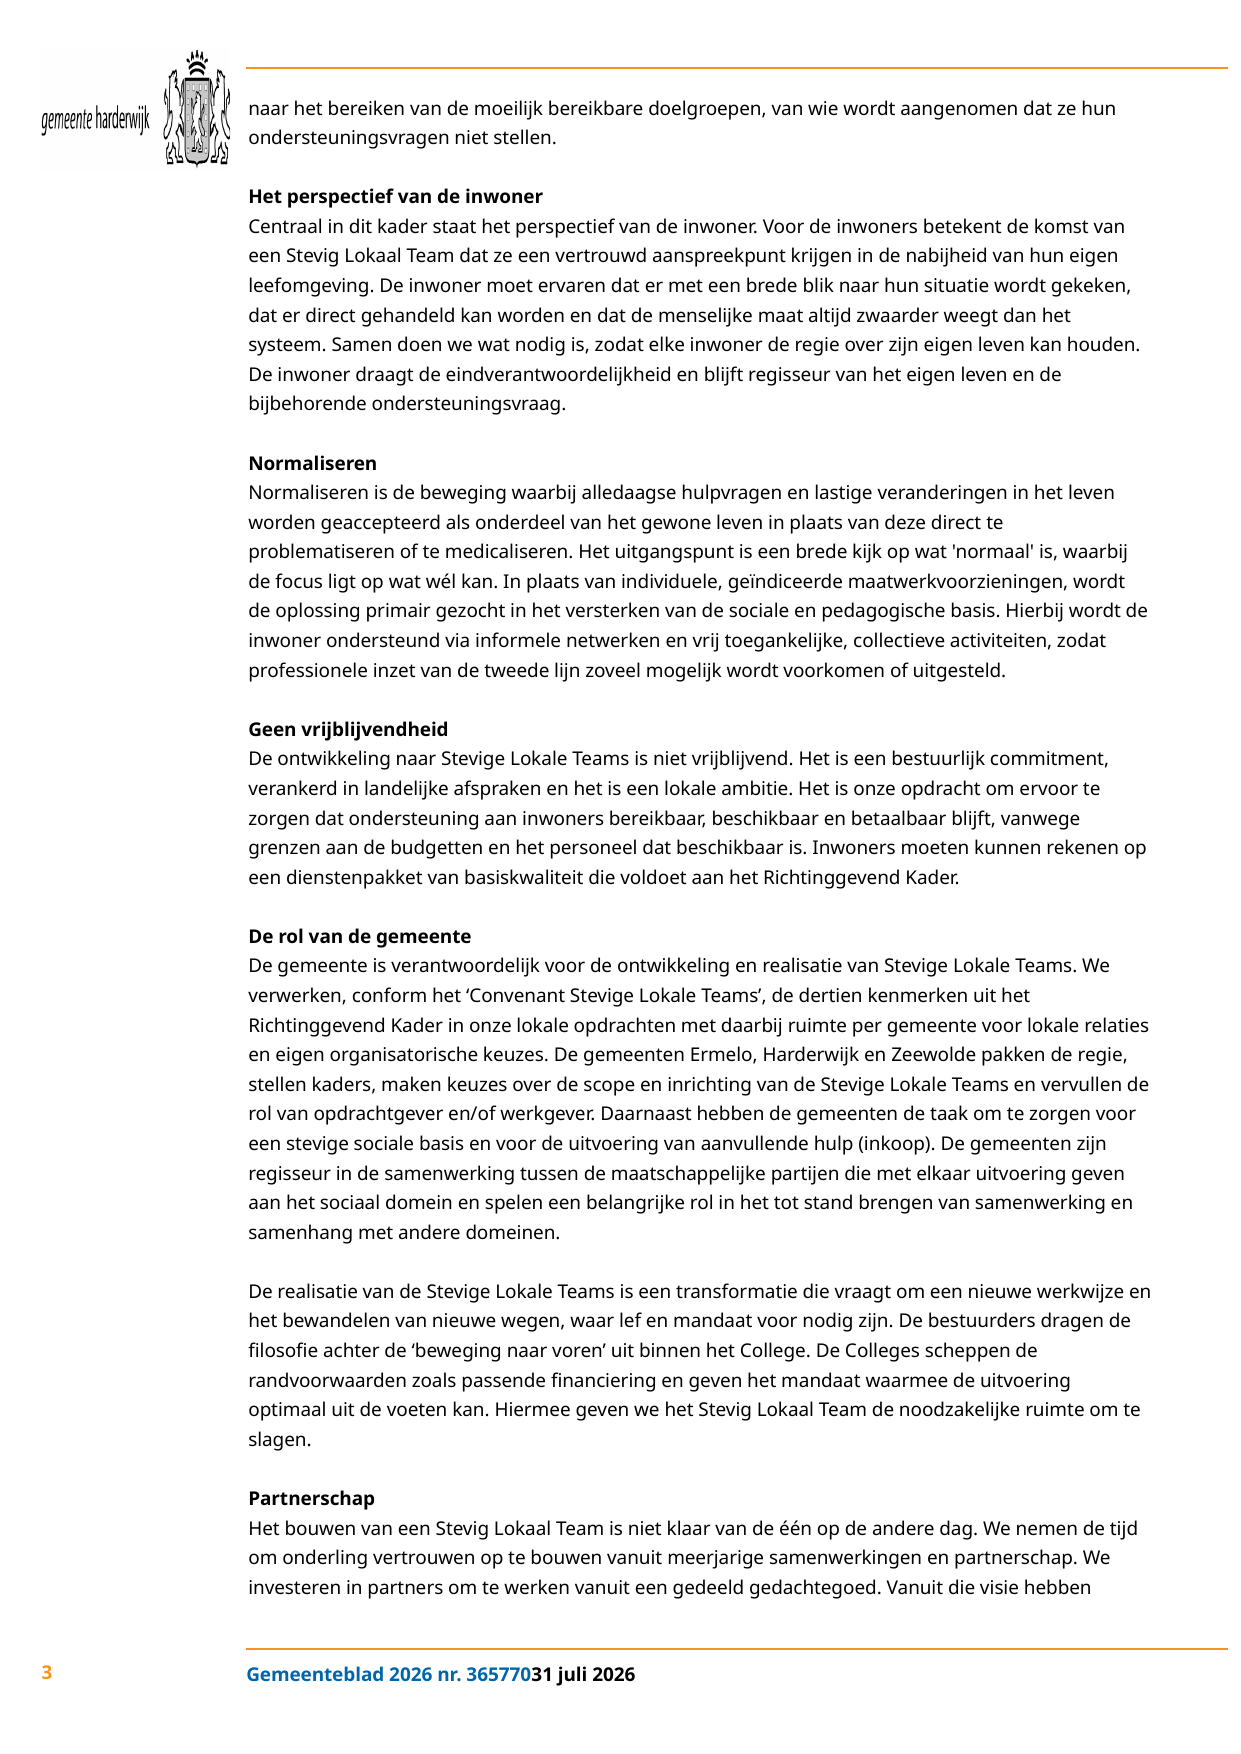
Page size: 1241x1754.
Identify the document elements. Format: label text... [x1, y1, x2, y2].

text Partnerschap [248, 1485, 1152, 1511]
text Normaliseren [248, 450, 1152, 476]
text De rol van de gemeente [248, 923, 1152, 949]
text De realisatie van de Stevige Lokale Teams is een transformatie die vraagt om een nieuwe werkwijze en het bewandelen van nieuwe wegen, waar lef en mandaat voor nodig zijn. De bestuurders dragen de filosofie achter de ‘beweging naar voren’ uit binnen het College. De Colleges scheppen de randvoorwaarden zoals passende financiering en geven het mandaat waarmee de uitvoering optimaal uit de voeten kan. Hiermee geven we het Stevig Lokaal Team de noodzakelijke ruimte om te slagen. [248, 1278, 1152, 1452]
text Geen vrijblijvendheid [248, 716, 1152, 742]
text naar het bereiken van de moeilijk bereikbare doelgroepen, van wie wordt aangenomen dat ze hun ondersteuningsvragen niet stellen. [248, 95, 1152, 150]
text De gemeente is verantwoordelijk voor de ontwikkeling en realisatie van Stevige Lokale Teams. We verwerken, conform het ‘Convenant Stevige Lokale Teams’, de dertien kenmerken uit het Richtinggevend Kader in onze lokale opdrachten met daarbij ruimte per gemeente voor lokale relaties en eigen organisatorische keuzes. De gemeenten Ermelo, Harderwijk en Zeewolde pakken de regie, stellen kaders, maken keuzes over de scope en inrichting van de Stevige Lokale Teams en vervullen de rol van opdrachtgever en/of werkgever. Daarnaast hebben de gemeenten de taak om te zorgen voor een stevige sociale basis en voor de uitvoering van aanvullende hulp (inkoop). De gemeenten zijn regisseur in de samenwerking tussen de maatschappelijke partijen die met elkaar uitvoering geven aan het sociaal domein en spelen een belangrijke rol in het tot stand brengen van samenwerking en samenhang met andere domeinen. [248, 953, 1152, 1245]
text Het perspectief van de inwoner [248, 183, 1152, 209]
text De ontwikkeling naar Stevige Lokale Teams is niet vrijblijvend. Het is een bestuurlijk commitment, verankerd in landelijke afspraken en het is een lokale ambitie. Het is onze opdracht om ervoor te zorgen dat ondersteuning aan inwoners bereikbaar, beschikbaar en betaalbaar blijft, vanwege grenzen aan de budgetten en het personeel dat beschikbaar is. Inwoners moeten kunnen rekenen op een dienstenpakket van basiskwaliteit die voldoet aan het Richtinggevend Kader. [248, 746, 1152, 890]
text Normaliseren is de beweging waarbij alledaagse hulpvragen en lastige veranderingen in het leven worden geaccepteerd als onderdeel van het gewone leven in plaats van deze direct te problematiseren of te medicaliseren. Het uitgangspunt is een brede kijk op wat 'normaal' is, waarbij de focus ligt op wat wél kan. In plaats van individuele, geïndiceerde maatwerkvoorzieningen, wordt de oplossing primair gezocht in het versterken van de sociale en pedagogische basis. Hierbij wordt de inwoner ondersteund via informele netwerken en vrij toegankelijke, collectieve activiteiten, zodat professionele inzet van de tweede lijn zoveel mogelijk wordt voorkomen of uitgesteld. [248, 479, 1152, 683]
text Het bouwen van een Stevig Lokaal Team is niet klaar van de één op de andere dag. We nemen de tijd om onderling vertrouwen op te bouwen vanuit meerjarige samenwerkingen en partnerschap. We investeren in partners om te werken vanuit een gedeeld gedachtegoed. Vanuit die visie hebben [248, 1515, 1152, 1600]
text Centraal in dit kader staat het perspectief van de inwoner. Voor de inwoners betekent de komst van een Stevig Lokaal Team dat ze een vertrouwd aanspreekpunt krijgen in de nabijheid van hun eigen leefomgeving. De inwoner moet ervaren dat er met een brede blik naar hun situatie wordt gekeken, dat er direct gehandeld kan worden en dat de menselijke maat altijd zwaarder weegt dan het systeem. Samen doen we wat nodig is, zodat elke inwoner de regie over zijn eigen leven kan houden. De inwoner draagt de eindverantwoordelijkheid en blijft regisseur van het eigen leven en de bijbehorende ondersteuningsvraag. [248, 213, 1152, 416]
picture [41, 47, 231, 172]
